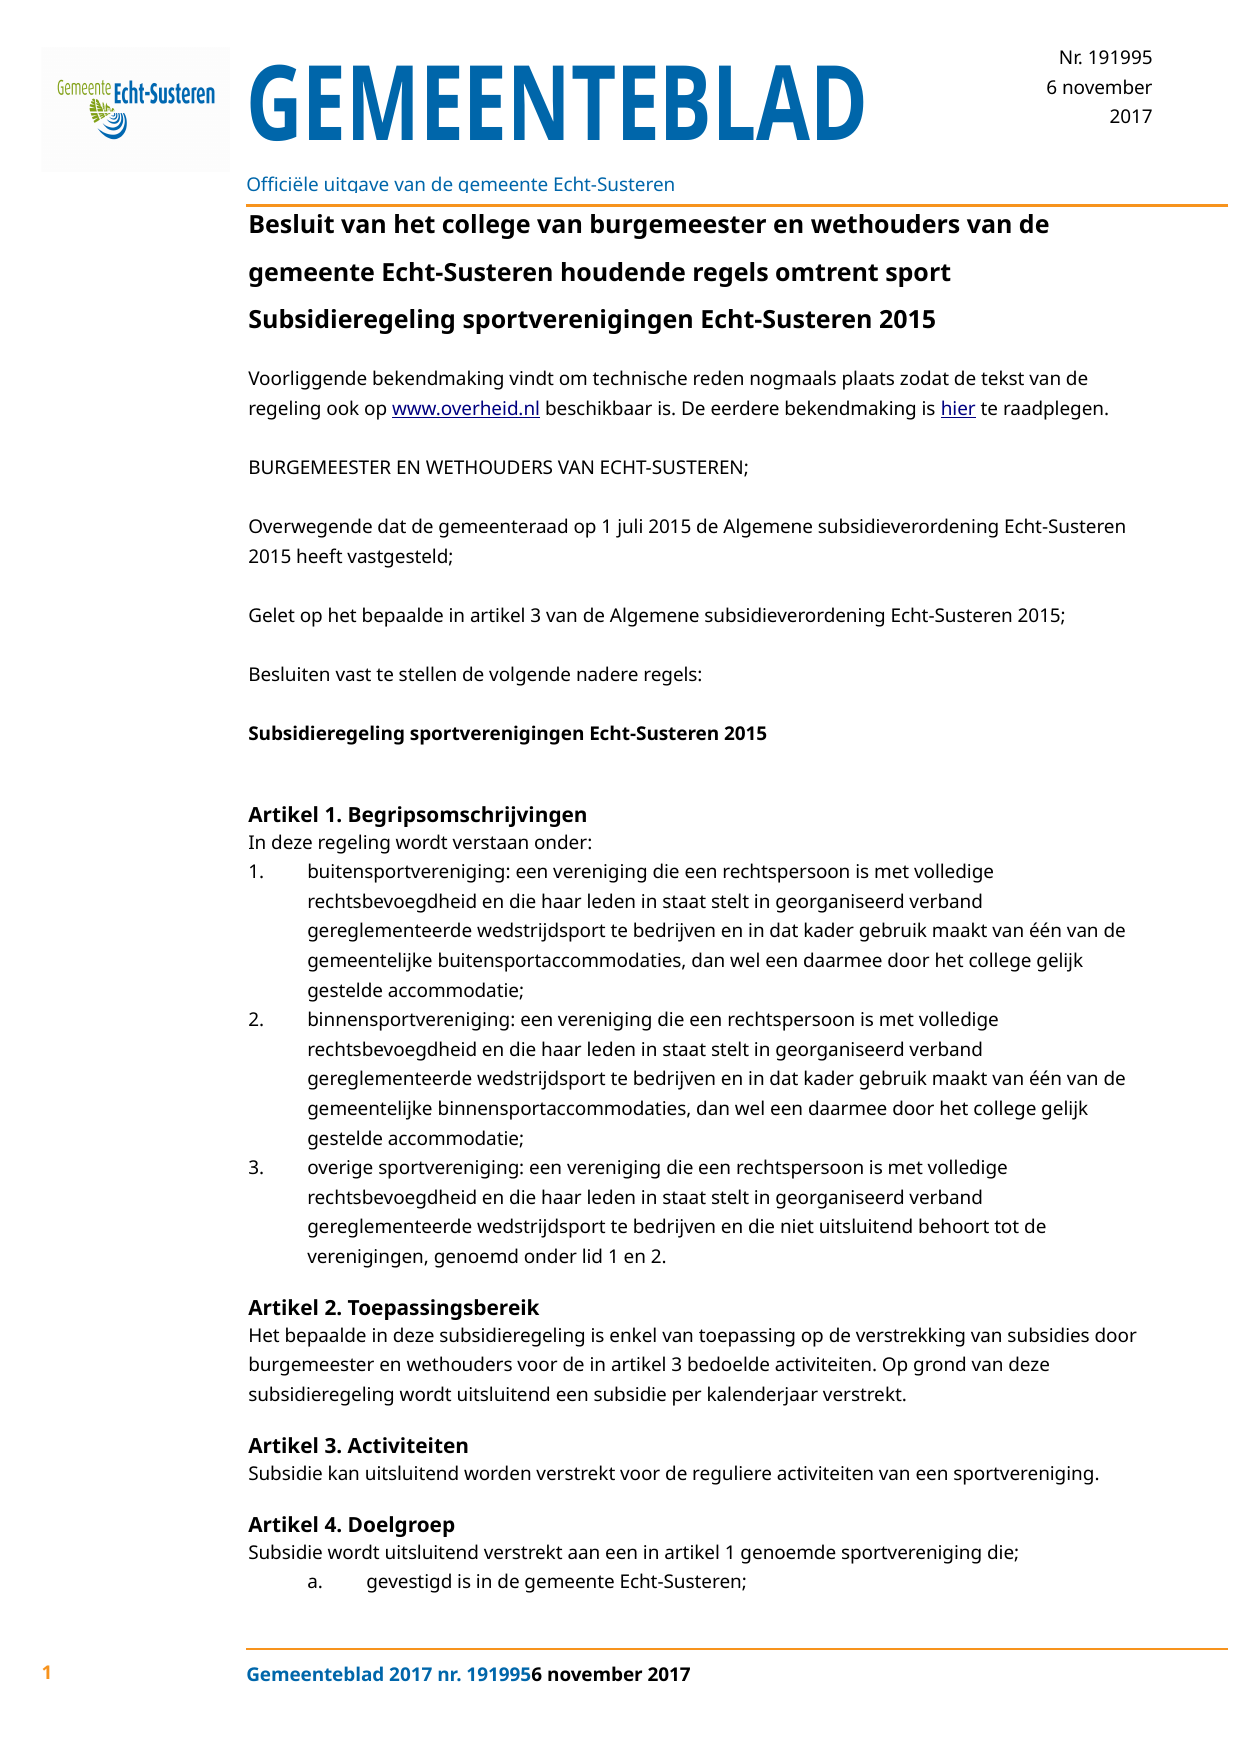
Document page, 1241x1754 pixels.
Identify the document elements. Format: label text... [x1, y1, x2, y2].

text Artikel 1. Begripsomschrijvingen [248, 801, 1152, 829]
list buitensportvereniging: een vereniging die een rechtspersoon is met volledige rechtsbevoegdheid en die haar leden in staat stelt in georganiseerd verband gereglementeerde wedstrijdsport te bedrijven en in dat kader gebruik maakt van één van de gemeentelijke buitensportaccommodaties, dan wel een daarmee door het college gelijk gestelde accommodatie; [248, 858, 1152, 1003]
text Besluit van het college van burgemeester en wethouders van de gemeente Echt-Susteren houdende regels omtrent sport Subsidieregeling sportverenigingen Echt-Susteren 2015 [248, 207, 1152, 336]
text BURGEMEESTER EN WETHOUDERS VAN ECHT-SUSTEREN; [248, 454, 1152, 480]
list binnensportvereniging: een vereniging die een rechtspersoon is met volledige rechtsbevoegdheid en die haar leden in staat stelt in georganiseerd verband gereglementeerde wedstrijdsport te bedrijven en in dat kader gebruik maakt van één van de gemeentelijke binnensportaccommodaties, dan wel een daarmee door het college gelijk gestelde accommodatie; [248, 1006, 1152, 1151]
list gevestigd is in de gemeente Echt-Susteren; [307, 1568, 1152, 1594]
text Artikel 2. Toepassingsbereik [248, 1293, 1152, 1322]
text In deze regeling wordt verstaan onder: [248, 829, 1152, 855]
text Het bepaalde in deze subsidieregeling is enkel van toepassing op de verstrekking van subsidies door burgemeester en wethouders voor de in artikel 3 bedoelde activiteiten. Op grond van deze subsidieregeling wordt uitsluitend een subsidie per kalenderjaar verstrekt. [248, 1322, 1152, 1407]
picture [41, 47, 231, 172]
list overige sportvereniging: een vereniging die een rechtspersoon is met volledige rechtsbevoegdheid en die haar leden in staat stelt in georganiseerd verband gereglementeerde wedstrijdsport te bedrijven en die niet uitsluitend behoort tot de verenigingen, genoemd onder lid 1 en 2. [248, 1154, 1152, 1269]
text Artikel 4. Doelgroep [248, 1510, 1152, 1539]
text Gelet op het bepaalde in artikel 3 van de Algemene subsidieverordening Echt-Susteren 2015; [248, 602, 1152, 628]
text Subsidie wordt uitsluitend verstrekt aan een in artikel 1 genoemde sportvereniging die; [248, 1539, 1152, 1564]
text Besluiten vast te stellen de volgende nadere regels: [248, 661, 1152, 687]
text Subsidie kan uitsluitend worden verstrekt voor de reguliere activiteiten van een sportvereniging. [248, 1460, 1152, 1486]
text Voorliggende bekendmaking vindt om technische reden nogmaals plaats zodat de tekst van de regeling ook op www.overheid.nl beschikbaar is. De eerdere bekendmaking is hier te raadplegen. [248, 366, 1152, 421]
text Overwegende dat de gemeenteraad op 1 juli 2015 de Algemene subsidieverordening Echt-Susteren 2015 heeft vastgesteld; [248, 513, 1152, 569]
text Artikel 3. Activiteiten [248, 1432, 1152, 1460]
text Subsidieregeling sportverenigingen Echt-Susteren 2015 [248, 721, 1152, 746]
